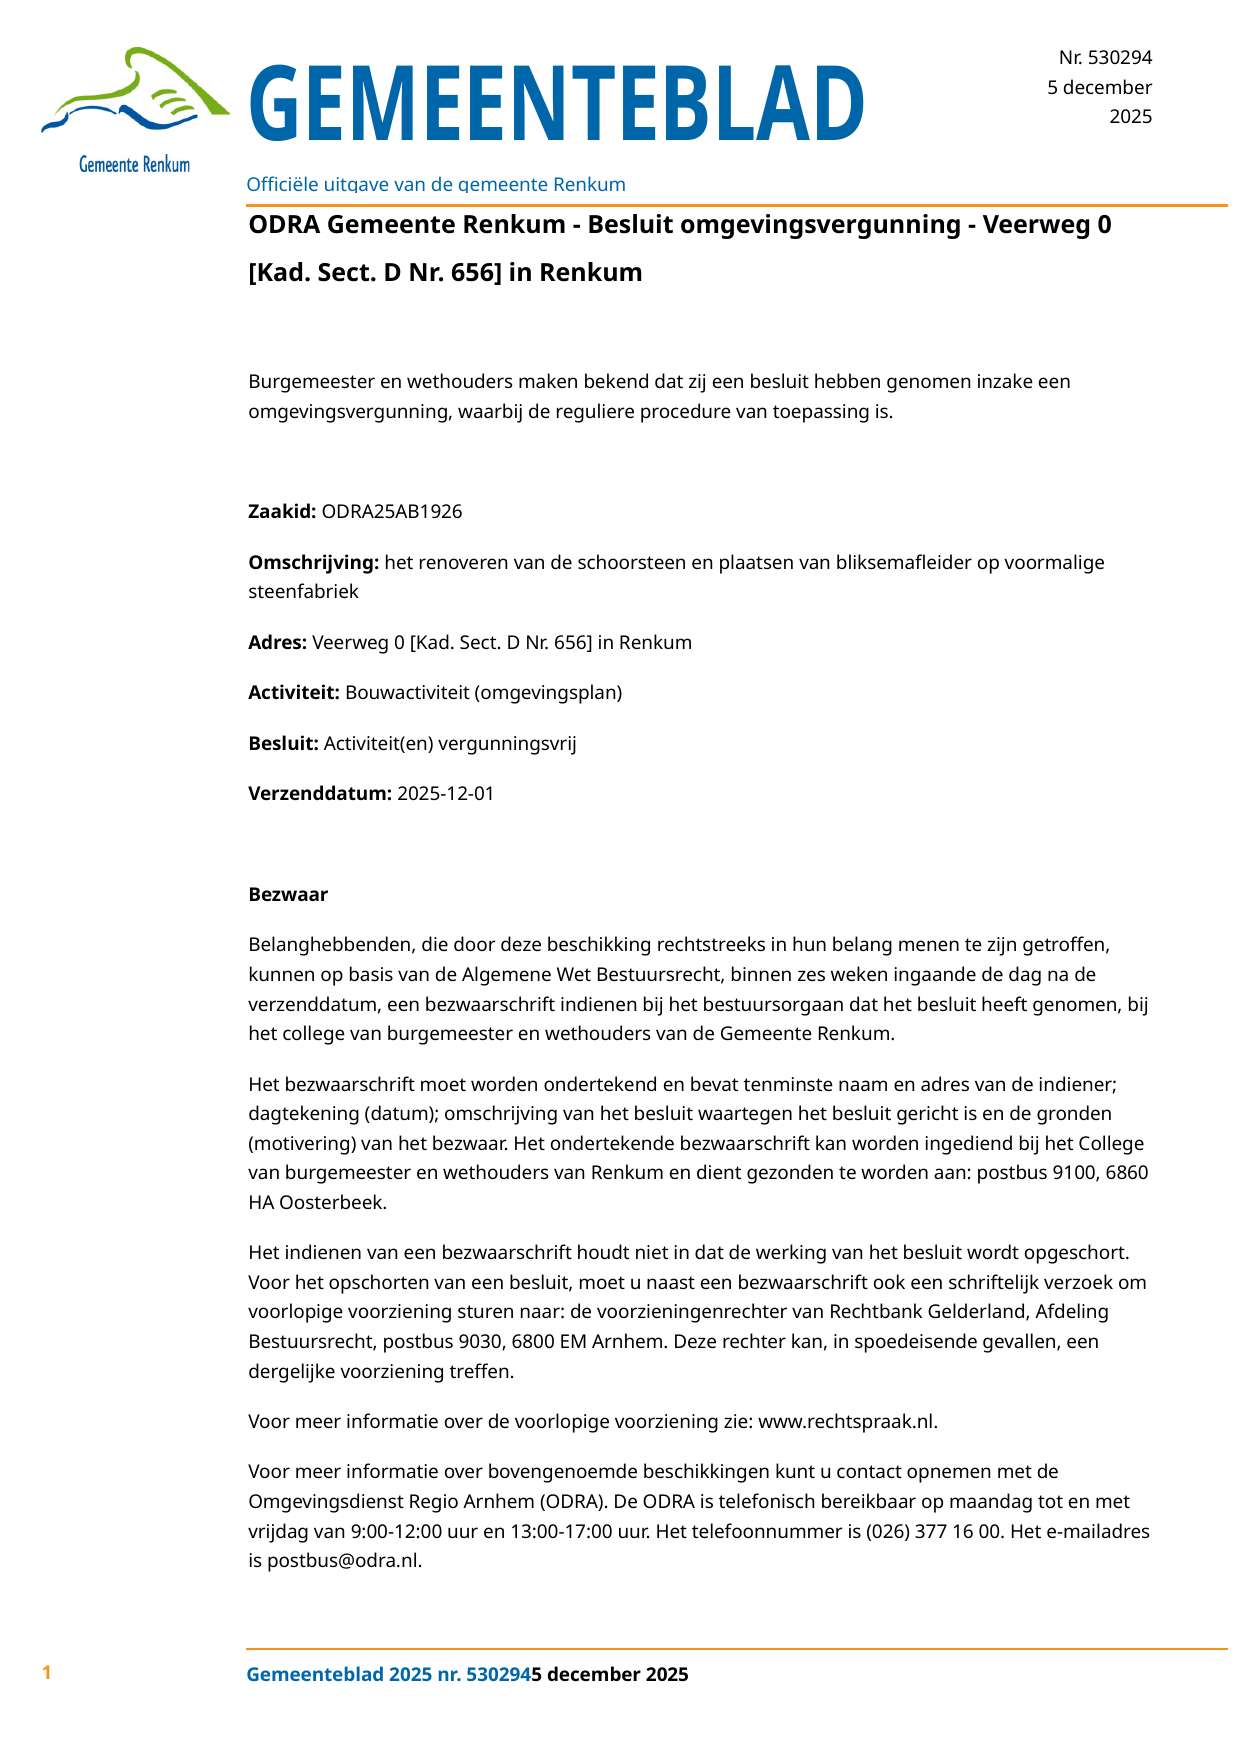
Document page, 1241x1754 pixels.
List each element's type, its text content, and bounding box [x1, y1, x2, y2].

text Activiteit: Bouwactiviteit (omgevingsplan) [248, 679, 1152, 705]
text Het bezwaarschrift moet worden ondertekend en bevat tenminste naam en adres van de indiener; dagtekening (datum); omschrijving van het besluit waartegen het besluit gericht is en de gronden (motivering) van het bezwaar. Het ondertekende bezwaarschrift kan worden ingediend bij het College van burgemeester en wethouders van Renkum en dient gezonden te worden aan: postbus 9100, 6860 HA Oosterbeek. [248, 1071, 1152, 1215]
text ODRA Gemeente Renkum - Besluit omgevingsvergunning - Veerweg 0 [Kad. Sect. D Nr. 656] in Renkum [248, 207, 1152, 288]
text Besluit: Activiteit(en) vergunningsvrij [248, 730, 1152, 756]
text Het indienen van een bezwaarschrift houdt niet in dat de werking van het besluit wordt opgeschort. Voor het opschorten van een besluit, moet u naast een bezwaarschrift ook een schriftelijk verzoek om voorlopige voorziening sturen naar: de voorzieningenrechter van Rechtbank Gelderland, Afdeling Bestuursrecht, postbus 9030, 6800 EM Arnhem. Deze rechter kan, in spoedeisende gevallen, een dergelijke voorziening treffen. [248, 1239, 1152, 1384]
text Belanghebbenden, die door deze beschikking rechtstreeks in hun belang menen te zijn getroffen, kunnen op basis van de Algemene Wet Bestuursrecht, binnen zes weken ingaande de dag na de verzenddatum, een bezwaarschrift indienen bij het bestuursorgaan dat het besluit heeft genomen, bij het college van burgemeester en wethouders van de Gemeente Renkum. [248, 932, 1152, 1046]
text Zaakid: ODRA25AB1926 [248, 499, 1152, 524]
text Voor meer informatie over bovengenoemde beschikkingen kunt u contact opnemen met de Omgevingsdienst Regio Arnhem (ODRA). De ODRA is telefonisch bereikbaar op maandag tot en met vrijdag van 9:00-12:00 uur en 13:00-17:00 uur. Het telefoonnummer is (026) 377 16 00. Het e-mailadres is postbus@odra.nl. [248, 1459, 1152, 1573]
text Burgemeester en wethouders maken bekend dat zij een besluit hebben genomen inzake een omgevingsvergunning, waarbij de reguliere procedure van toepassing is. [248, 368, 1152, 424]
text Omschrijving: het renoveren van de schoorsteen en plaatsen van bliksemafleider op voormalige steenfabriek [248, 549, 1152, 604]
text Verzenddatum: 2025-12-01 [248, 780, 1152, 806]
picture [41, 47, 231, 172]
text Adres: Veerweg 0 [Kad. Sect. D Nr. 656] in Renkum [248, 629, 1152, 655]
text Voor meer informatie over de voorlopige voorziening zie: www.rechtspraak.nl. [248, 1408, 1152, 1434]
text Bezwaar [248, 881, 1152, 907]
